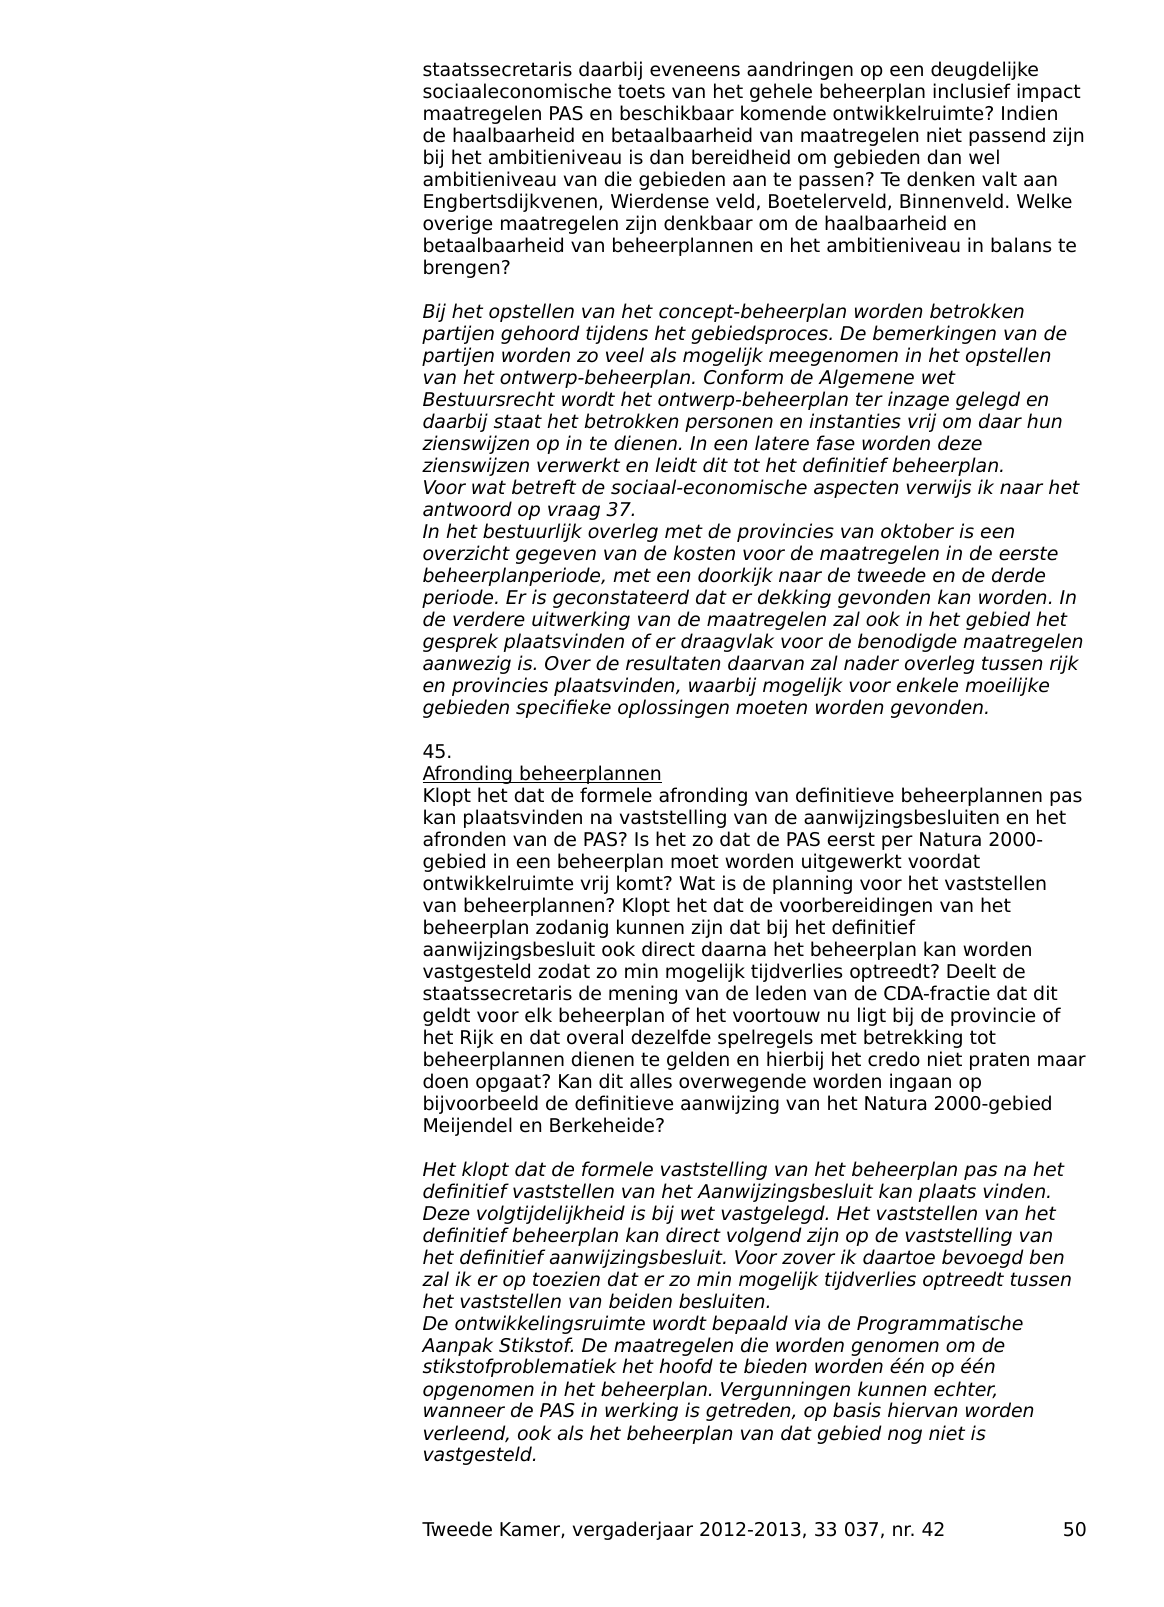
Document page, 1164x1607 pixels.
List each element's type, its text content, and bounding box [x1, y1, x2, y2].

text Klopt het dat de formele afronding van definitieve beheerplannen pas kan plaatsvinden na vaststelling van de aanwijzingsbesluiten en het afronden van de PAS? Is het zo dat de PAS eerst per Natura 2000-gebied in een beheerplan moet worden uitgewerkt voordat ontwikkelruimte vrij komt? Wat is de planning voor het vaststellen van beheerplannen? Klopt het dat de voorbereidingen van het beheerplan zodanig kunnen zijn dat bij het definitief aanwijzingsbesluit ook direct daarna het beheerplan kan worden vastgesteld zodat zo min mogelijk tijdverlies optreedt? Deelt de staatssecretaris de mening van de leden van de CDA-fractie dat dit geldt voor elk beheerplan of het voortouw nu ligt bij de provincie of het Rijk en dat overal dezelfde spelregels met betrekking tot beheerplannen dienen te gelden en hierbij het credo niet praten maar doen opgaat? Kan dit alles overwegende worden ingaan op bijvoorbeeld de definitieve aanwijzing van het Natura 2000-gebied Meijendel en Berkeheide? [422, 785, 1087, 1136]
text 45. [422, 741, 1087, 763]
text Voor wat betreft de sociaal-economische aspecten verwijs ik naar het antwoord op vraag 37. [422, 477, 1087, 521]
text De ontwikkelingsruimte wordt bepaald via de Programmatische Aanpak Stikstof. De maatregelen die worden genomen om de stikstofproblematiek het hoofd te bieden worden één op één opgenomen in het beheerplan. Vergunningen kunnen echter, wanneer de PAS in werking is getreden, op basis hiervan worden verleend, ook als het beheerplan van dat gebied nog niet is vastgesteld. [422, 1312, 1087, 1466]
text Het klopt dat de formele vaststelling van het beheerplan pas na het definitief vaststellen van het Aanwijzingsbesluit kan plaats vinden. Deze volgtijdelijkheid is bij wet vastgelegd. Het vaststellen van het definitief beheerplan kan direct volgend zijn op de vaststelling van het definitief aanwijzingsbesluit. Voor zover ik daartoe bevoegd ben zal ik er op toezien dat er zo min mogelijk tijdverlies optreedt tussen het vaststellen van beiden besluiten. [422, 1159, 1087, 1312]
text Afronding beheerplannen [422, 763, 1087, 785]
text staatssecretaris daarbij eveneens aandringen op een deugdelijke sociaaleconomische toets van het gehele beheerplan inclusief impact maatregelen PAS en beschikbaar komende ontwikkelruimte? Indien de haalbaarheid en betaalbaarheid van maatregelen niet passend zijn bij het ambitieniveau is dan bereidheid om gebieden dan wel ambitieniveau van die gebieden aan te passen? Te denken valt aan Engbertsdijkvenen, Wierdense veld, Boetelerveld, Binnenveld. Welke overige maatregelen zijn denkbaar om de haalbaarheid en betaalbaarheid van beheerplannen en het ambitieniveau in balans te brengen? [422, 59, 1087, 279]
text In het bestuurlijk overleg met de provincies van oktober is een overzicht gegeven van de kosten voor de maatregelen in de eerste beheerplanperiode, met een doorkijk naar de tweede en de derde periode. Er is geconstateerd dat er dekking gevonden kan worden. In de verdere uitwerking van de maatregelen zal ook in het gebied het gesprek plaatsvinden of er draagvlak voor de benodigde maatregelen aanwezig is. Over de resultaten daarvan zal nader overleg tussen rijk en provincies plaatsvinden, waarbij mogelijk voor enkele moeilijke gebieden specifieke oplossingen moeten worden gevonden. [422, 521, 1087, 719]
text Bij het opstellen van het concept-beheerplan worden betrokken partijen gehoord tijdens het gebiedsproces. De bemerkingen van de partijen worden zo veel als mogelijk meegenomen in het opstellen van het ontwerp-beheerplan. Conform de Algemene wet Bestuursrecht wordt het ontwerp-beheerplan ter inzage gelegd en daarbij staat het betrokken personen en instanties vrij om daar hun zienswijzen op in te dienen. In een latere fase worden deze zienswijzen verwerkt en leidt dit tot het definitief beheerplan. [422, 301, 1087, 477]
